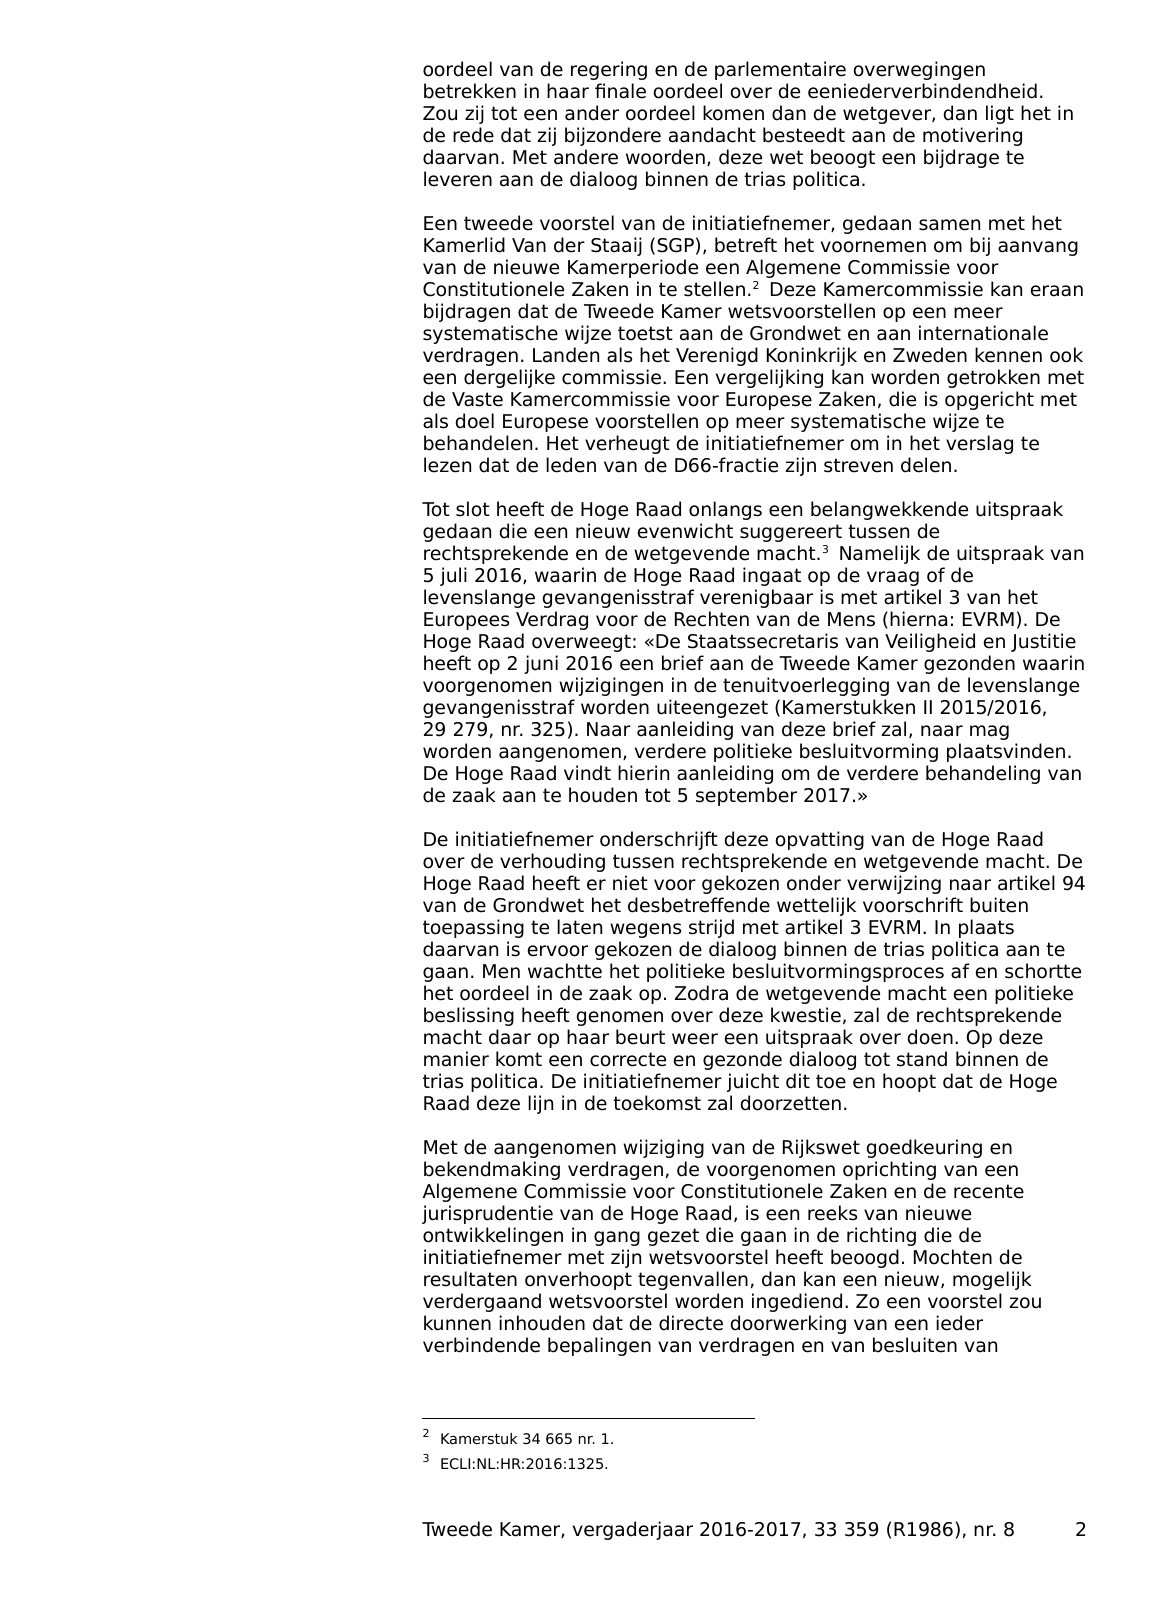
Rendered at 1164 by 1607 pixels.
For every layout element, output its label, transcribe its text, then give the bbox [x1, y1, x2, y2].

text Een tweede voorstel van de initiatiefnemer, gedaan samen met het Kamerlid Van der Staaij (SGP), betreft het voornemen om bij aanvang van de nieuwe Kamerperiode een Algemene Commissie voor Constitutionele Zaken in te stellen. Deze Kamercommissie kan eraan bijdragen dat de Tweede Kamer wetsvoorstellen op een meer systematische wijze toetst aan de Grondwet en aan internationale verdragen. Landen als het Verenigd Koninkrijk en Zweden kennen ook een dergelijke commissie. Een vergelijking kan worden getrokken met de Vaste Kamercommissie voor Europese Zaken, die is opgericht met als doel Europese voorstellen op meer systematische wijze te behandelen. Het verheugt de initiatiefnemer om in het verslag te lezen dat de leden van de D66-fractie zijn streven delen. [422, 213, 1087, 477]
text ECLI:NL:HR:2016:1325. [422, 1452, 1087, 1474]
text Kamerstuk 34 665 nr. 1. [422, 1427, 1087, 1449]
text Met de aangenomen wijziging van de Rijkswet goedkeuring en bekendmaking verdragen, de voorgenomen oprichting van een Algemene Commissie voor Constitutionele Zaken en de recente jurisprudentie van de Hoge Raad, is een reeks van nieuwe ontwikkelingen in gang gezet die gaan in de richting die de initiatiefnemer met zijn wetsvoorstel heeft beoogd. Mochten de resultaten onverhoopt tegenvallen, dan kan een nieuw, mogelijk verdergaand wetsvoorstel worden ingediend. Zo een voorstel zou kunnen inhouden dat de directe doorwerking van een ieder verbindende bepalingen van verdragen en van besluiten van [422, 1137, 1087, 1357]
text oordeel van de regering en de parlementaire overwegingen betrekken in haar finale oordeel over de eeniederverbindendheid. Zou zij tot een ander oordeel komen dan de wetgever, dan ligt het in de rede dat zij bijzondere aandacht besteedt aan de motivering daarvan. Met andere woorden, deze wet beoogt een bijdrage te leveren aan de dialoog binnen de trias politica. [422, 59, 1087, 191]
text De initiatiefnemer onderschrijft deze opvatting van de Hoge Raad over de verhouding tussen rechtsprekende en wetgevende macht. De Hoge Raad heeft er niet voor gekozen onder verwijzing naar artikel 94 van de Grondwet het desbetreffende wettelijk voorschrift buiten toepassing te laten wegens strijd met artikel 3 EVRM. In plaats daarvan is ervoor gekozen de dialoog binnen de trias politica aan te gaan. Men wachtte het politieke besluitvormingsproces af en schortte het oordeel in de zaak op. Zodra de wetgevende macht een politieke beslissing heeft genomen over deze kwestie, zal de rechtsprekende macht daar op haar beurt weer een uitspraak over doen. Op deze manier komt een correcte en gezonde dialoog tot stand binnen de trias politica. De initiatiefnemer juicht dit toe en hoopt dat de Hoge Raad deze lijn in de toekomst zal doorzetten. [422, 829, 1087, 1115]
text Tot slot heeft de Hoge Raad onlangs een belangwekkende uitspraak gedaan die een nieuw evenwicht suggereert tussen de rechtsprekende en de wetgevende macht. Namelijk de uitspraak van 5 juli 2016, waarin de Hoge Raad ingaat op de vraag of de levenslange gevangenisstraf verenigbaar is met artikel 3 van het Europees Verdrag voor de Rechten van de Mens (hierna: EVRM). De Hoge Raad overweegt: «De Staatssecretaris van Veiligheid en Justitie heeft op 2 juni 2016 een brief aan de Tweede Kamer gezonden waarin voorgenomen wijzigingen in de tenuitvoerlegging van de levenslange gevangenisstraf worden uiteengezet (Kamerstukken II 2015/2016, 29 279, nr. 325). Naar aanleiding van deze brief zal, naar mag worden aangenomen, verdere politieke besluitvorming plaatsvinden. De Hoge Raad vindt hierin aanleiding om de verdere behandeling van de zaak aan te houden tot 5 september 2017.» [422, 499, 1087, 807]
